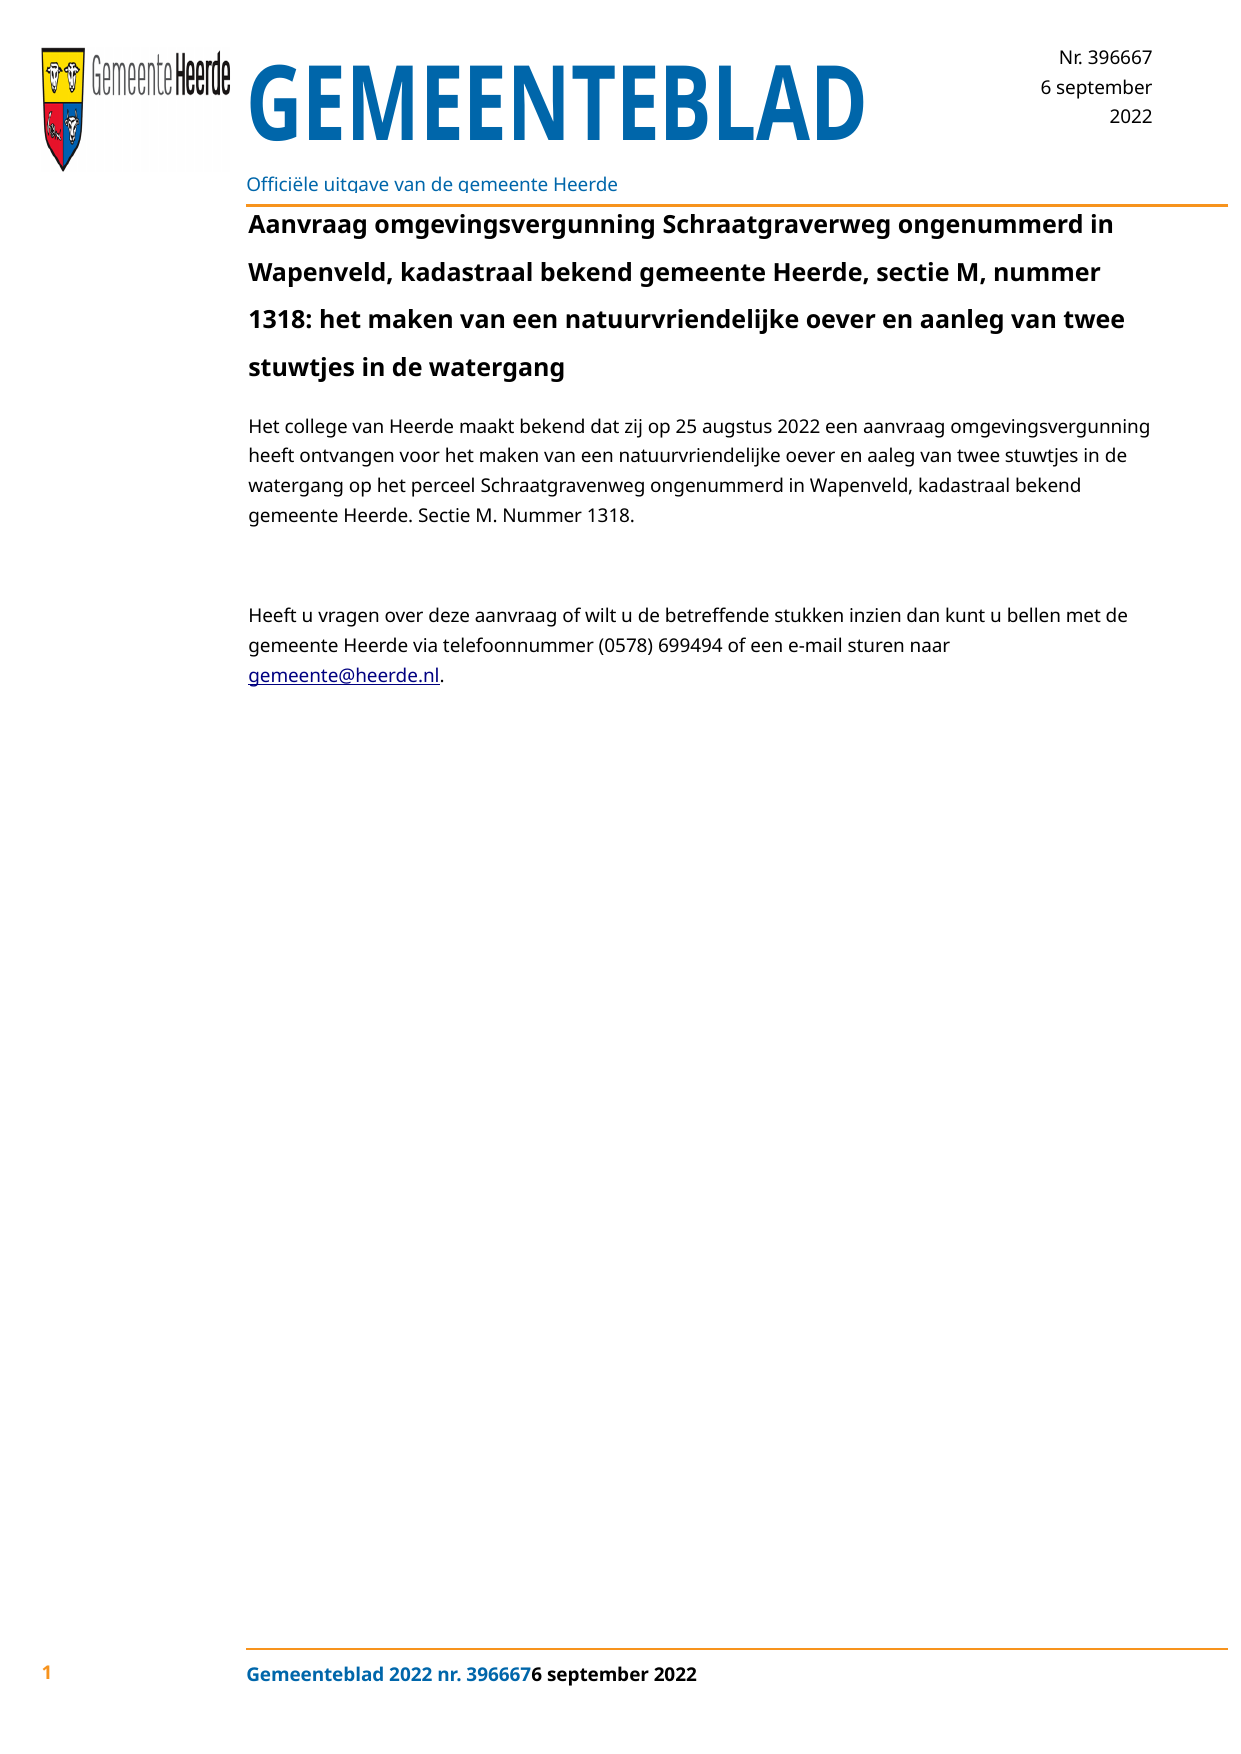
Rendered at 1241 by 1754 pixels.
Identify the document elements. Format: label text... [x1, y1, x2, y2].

text Het college van Heerde maakt bekend dat zij op 25 augstus 2022 een aanvraag omgevingsvergunning heeft ontvangen voor het maken van een natuurvriendelijke oever en aaleg van twee stuwtjes in de watergang op het perceel Schraatgravenweg ongenummerd in Wapenveld, kadastraal bekend gemeente Heerde. Sectie M. Nummer 1318. [248, 413, 1152, 528]
text Heeft u vragen over deze aanvraag of wilt u de betreffende stukken inzien dan kunt u bellen met de gemeente Heerde via telefoonnummer (0578) 699494 of een e-mail sturen naar gemeente@heerde.nl. [248, 603, 1152, 688]
picture [41, 47, 231, 172]
text Aanvraag omgevingsvergunning Schraatgraverweg ongenummerd in Wapenveld, kadastraal bekend gemeente Heerde, sectie M, nummer 1318: het maken van een natuurvriendelijke oever en aanleg van twee stuwtjes in de watergang [248, 207, 1152, 384]
